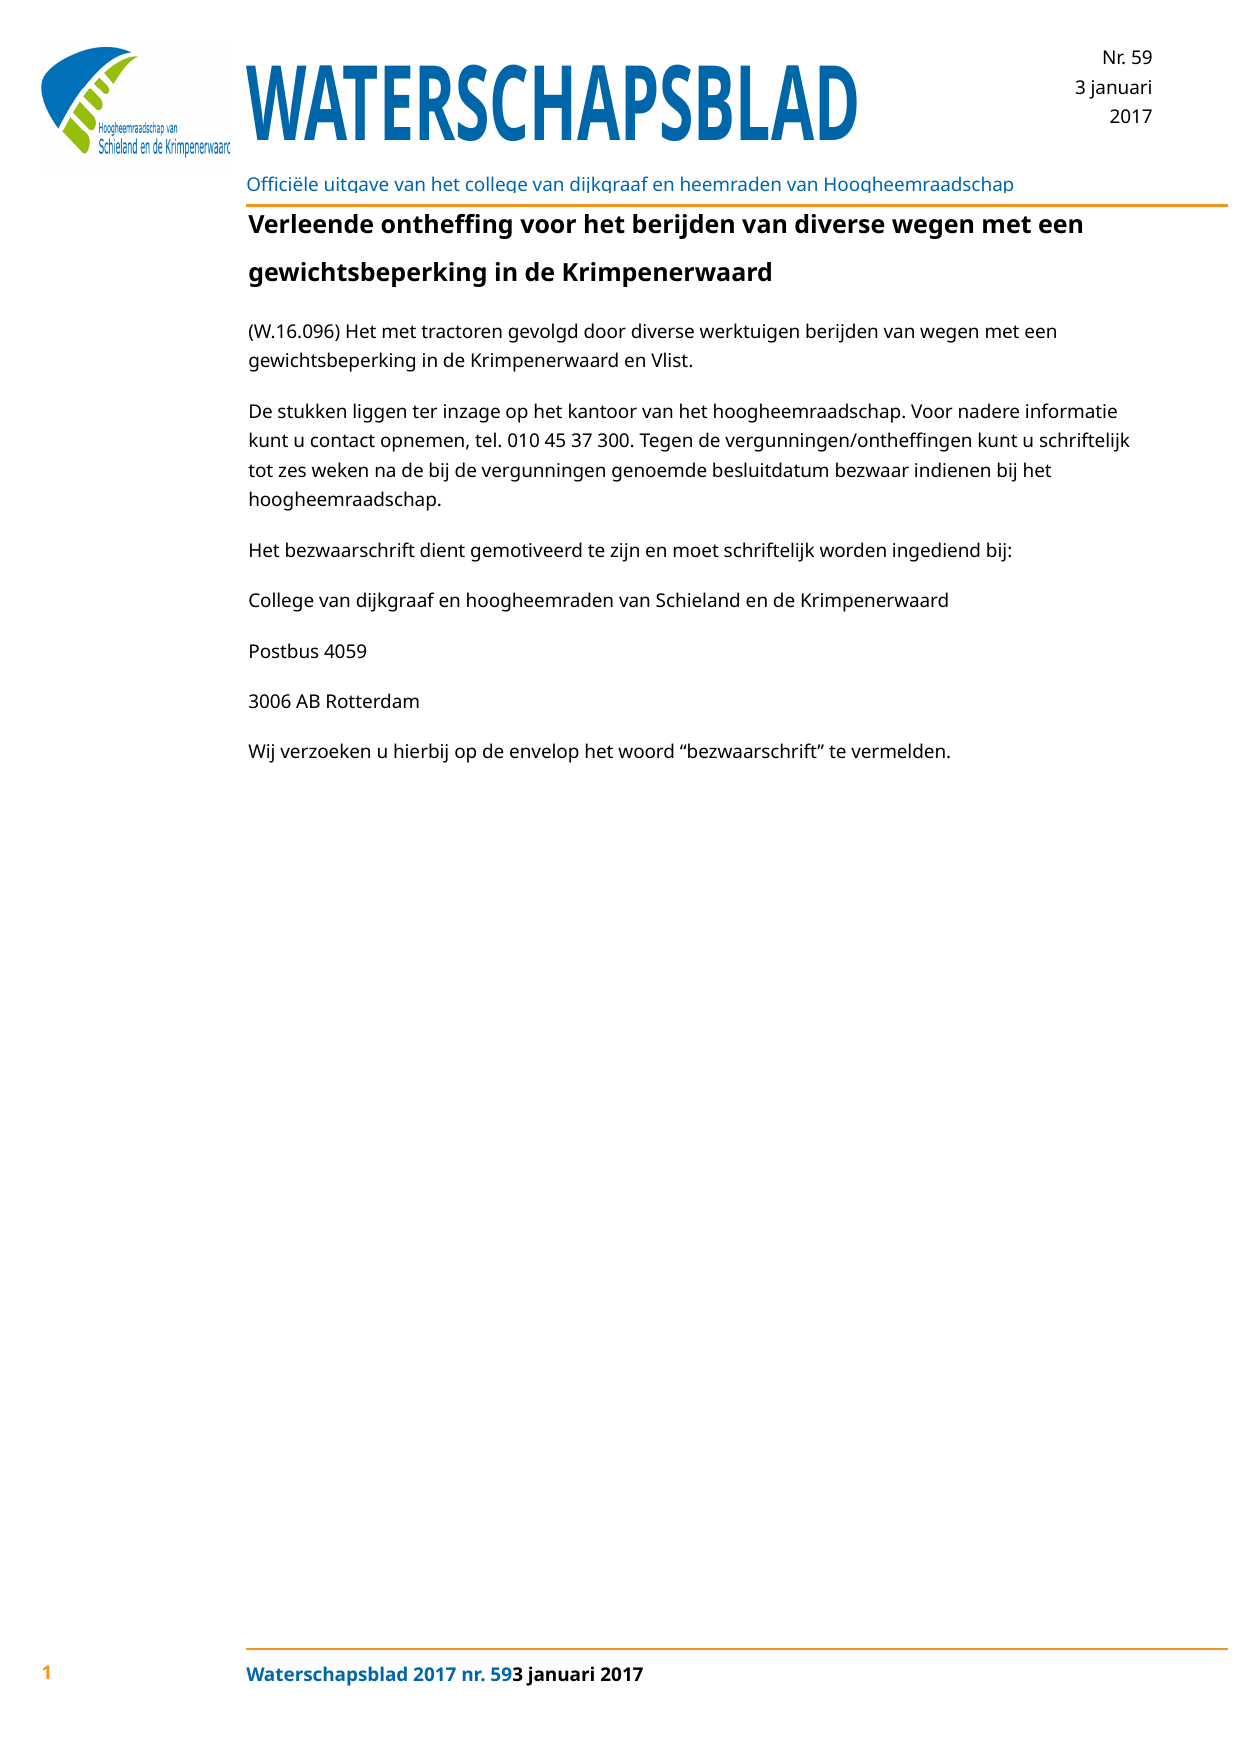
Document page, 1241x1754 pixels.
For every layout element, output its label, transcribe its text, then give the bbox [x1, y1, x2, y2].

text Het bezwaarschrift dient gemotiveerd te zijn en moet schriftelijk worden ingediend bij: [248, 537, 1152, 563]
text Verleende ontheffing voor het berijden van diverse wegen met een gewichtsbeperking in de Krimpenerwaard [248, 207, 1152, 288]
text (W.16.096) Het met tractoren gevolgd door diverse werktuigen berijden van wegen met een gewichtsbeperking in de Krimpenerwaard en Vlist. [248, 318, 1152, 373]
text Wij verzoeken u hierbij op de envelop het woord “bezwaarschrift” te vermelden. [248, 739, 1152, 764]
text College van dijkgraaf en hoogheemraden van Schieland en de Krimpenerwaard [248, 587, 1152, 613]
picture [41, 47, 231, 172]
text Postbus 4059 [248, 638, 1152, 664]
text De stukken liggen ter inzage op het kantoor van het hoogheemraadschap. Voor nadere informatie kunt u contact opnemen, tel. 010 45 37 300. Tegen de vergunningen/ontheffingen kunt u schriftelijk tot zes weken na de bij de vergunningen genoemde besluitdatum bezwaar indienen bij het hoogheemraadschap. [248, 398, 1152, 512]
text 3006 AB Rotterdam [248, 688, 1152, 714]
